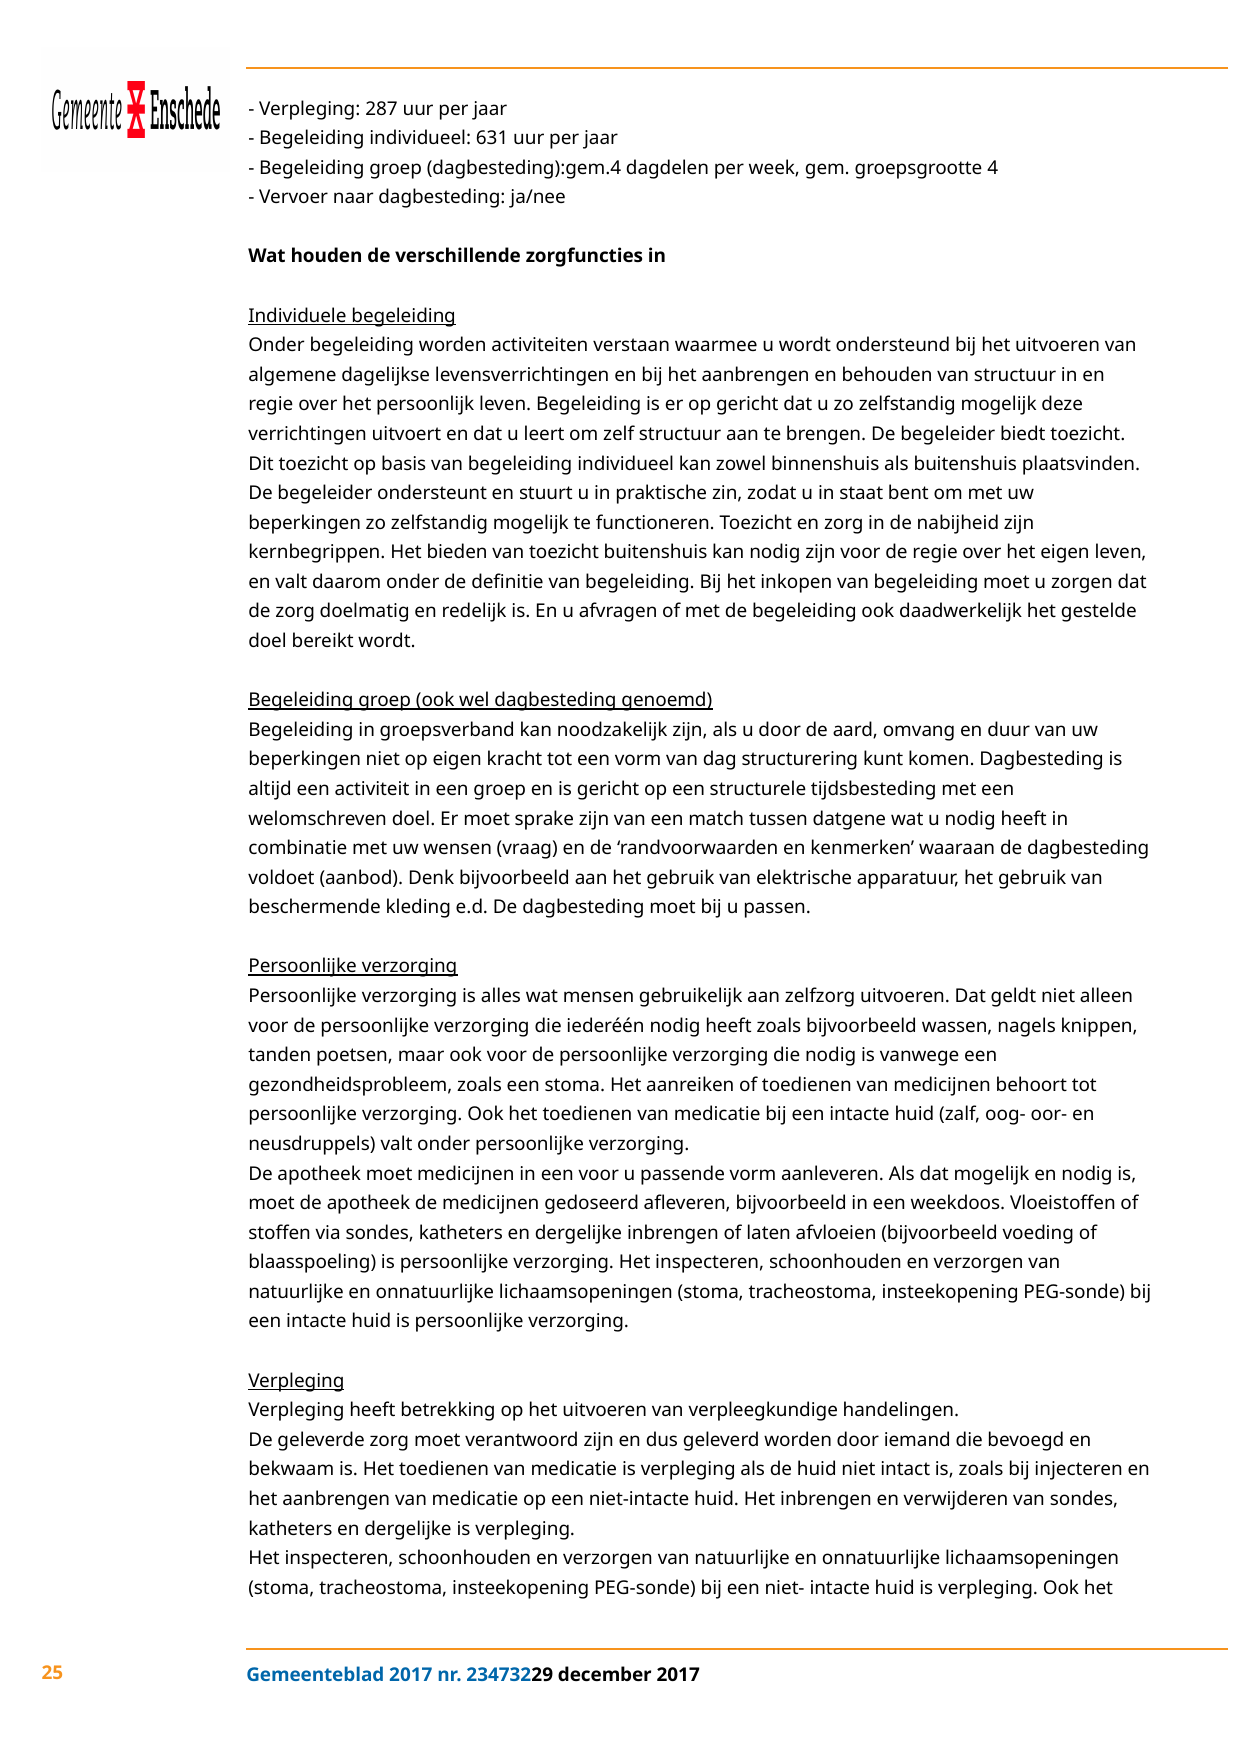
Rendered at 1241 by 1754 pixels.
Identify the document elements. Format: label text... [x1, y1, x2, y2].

text Onder begeleiding worden activiteiten verstaan waarmee u wordt ondersteund bij het uitvoeren van algemene dagelijkse levensverrichtingen en bij het aanbrengen en behouden van structuur in en regie over het persoonlijk leven. Begeleiding is er op gericht dat u zo zelfstandig mogelijk deze verrichtingen uitvoert en dat u leert om zelf structuur aan te brengen. De begeleider biedt toezicht. Dit toezicht op basis van begeleiding individueel kan zowel binnenshuis als buitenshuis plaatsvinden. [248, 331, 1152, 476]
text Verpleging heeft betrekking op het uitvoeren van verpleegkundige handelingen. [248, 1396, 1152, 1422]
text Begeleiding groep (ook wel dagbesteding genoemd) [248, 686, 1152, 712]
text De begeleider ondersteunt en stuurt u in praktische zin, zodat u in staat bent om met uw beperkingen zo zelfstandig mogelijk te functioneren. Toezicht en zorg in de nabijheid zijn kernbegrippen. Het bieden van toezicht buitenshuis kan nodig zijn voor de regie over het eigen leven, en valt daarom onder de definitie van begeleiding. Bij het inkopen van begeleiding moet u zorgen dat de zorg doelmatig en redelijk is. En u afvragen of met de begeleiding ook daadwerkelijk het gestelde doel bereikt wordt. [248, 479, 1152, 653]
text Persoonlijke verzorging is alles wat mensen gebruikelijk aan zelfzorg uitvoeren. Dat geldt niet alleen voor de persoonlijke verzorging die iederéén nodig heeft zoals bijvoorbeeld wassen, nagels knippen, tanden poetsen, maar ook voor de persoonlijke verzorging die nodig is vanwege een gezondheidsprobleem, zoals een stoma. Het aanreiken of toedienen van medicijnen behoort tot persoonlijke verzorging. Ook het toedienen van medicatie bij een intacte huid (zalf, oog- oor- en neusdruppels) valt onder persoonlijke verzorging. [248, 982, 1152, 1156]
text Verpleging [248, 1367, 1152, 1393]
text - Begeleiding individueel: 631 uur per jaar [248, 124, 1152, 150]
text De geleverde zorg moet verantwoord zijn en dus geleverd worden door iemand die bevoegd en bekwaam is. Het toedienen van medicatie is verpleging als de huid niet intact is, zoals bij injecteren en het aanbrengen van medicatie op een niet-intacte huid. Het inbrengen en verwijderen van sondes, katheters en dergelijke is verpleging. [248, 1426, 1152, 1541]
text - Vervoer naar dagbesteding: ja/nee [248, 183, 1152, 209]
text - Verpleging: 287 uur per jaar [248, 95, 1152, 121]
text - Begeleiding groep (dagbesteding):gem.4 dagdelen per week, gem. groepsgrootte 4 [248, 154, 1152, 180]
text Het inspecteren, schoonhouden en verzorgen van natuurlijke en onnatuurlijke lichaamsopeningen (stoma, tracheostoma, insteekopening PEG-sonde) bij een niet- intacte huid is verpleging. Ook het [248, 1544, 1152, 1600]
picture [41, 47, 231, 172]
text Individuele begeleiding [248, 302, 1152, 328]
text Begeleiding in groepsverband kan noodzakelijk zijn, als u door de aard, omvang en duur van uw beperkingen niet op eigen kracht tot een vorm van dag structurering kunt komen. Dagbesteding is altijd een activiteit in een groep en is gericht op een structurele tijdsbesteding met een welomschreven doel. Er moet sprake zijn van een match tussen datgene wat u nodig heeft in combinatie met uw wensen (vraag) en de ‘randvoorwaarden en kenmerken’ waaraan de dagbesteding voldoet (aanbod). Denk bijvoorbeeld aan het gebruik van elektrische apparatuur, het gebruik van beschermende kleding e.d. De dagbesteding moet bij u passen. [248, 716, 1152, 919]
text De apotheek moet medicijnen in een voor u passende vorm aanleveren. Als dat mogelijk en nodig is, moet de apotheek de medicijnen gedoseerd afleveren, bijvoorbeeld in een weekdoos. Vloeistoffen of stoffen via sondes, katheters en dergelijke inbrengen of laten afvloeien (bijvoorbeeld voeding of blaasspoeling) is persoonlijke verzorging. Het inspecteren, schoonhouden en verzorgen van natuurlijke en onnatuurlijke lichaamsopeningen (stoma, tracheostoma, insteekopening PEG-sonde) bij een intacte huid is persoonlijke verzorging. [248, 1160, 1152, 1333]
text Persoonlijke verzorging [248, 953, 1152, 978]
text Wat houden de verschillende zorgfuncties in [248, 243, 1152, 268]
